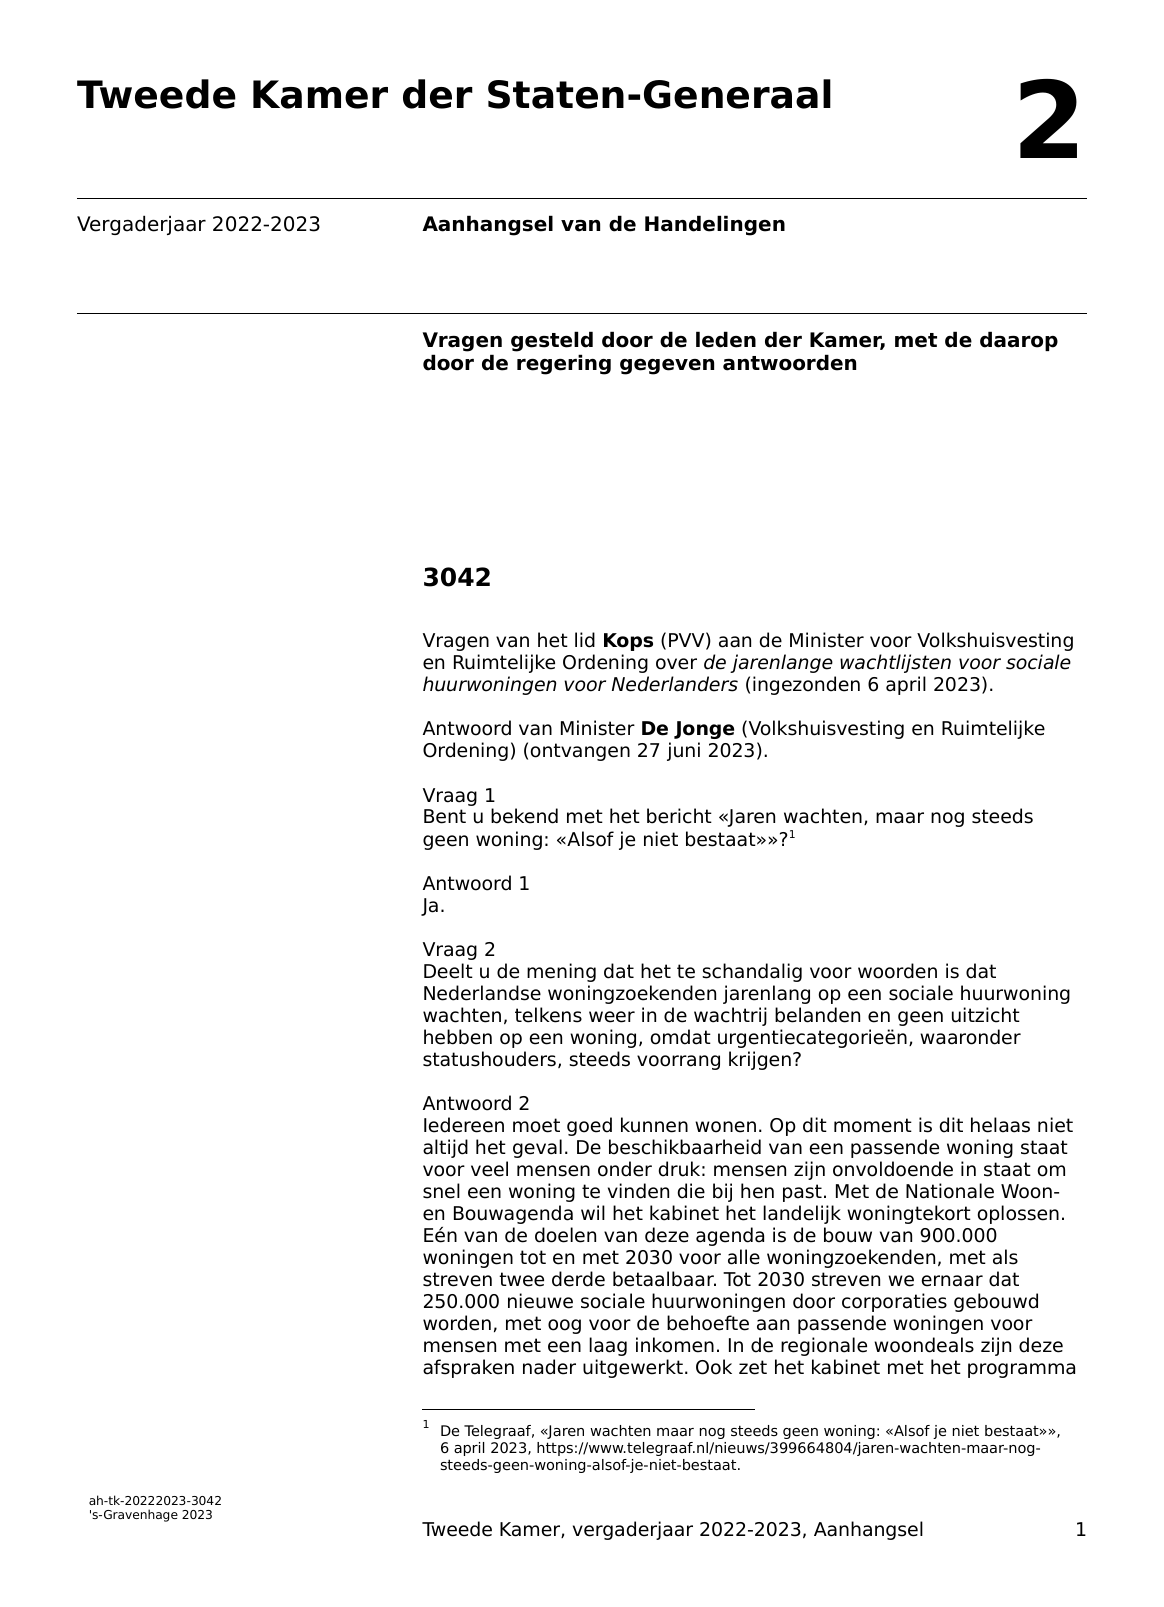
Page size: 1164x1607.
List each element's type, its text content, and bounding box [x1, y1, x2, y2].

text ah-tk-20222023-3042 [88, 1494, 323, 1508]
table_cell [77, 314, 422, 375]
text Iedereen moet goed kunnen wonen. Op dit moment is dit helaas niet altijd het geval. De beschikbaarheid van een passende woning staat voor veel mensen onder druk: mensen zijn onvoldoende in staat om snel een woning te vinden die bij hen past. Met de Nationale Woon- en Bouwagenda wil het kabinet het landelijk woningtekort oplossen. Eén van de doelen van deze agenda is de bouw van 900.000 woningen tot en met 2030 voor alle woningzoekenden, met als streven twee derde betaalbaar. Tot 2030 streven we ernaar dat 250.000 nieuwe sociale huurwoningen door corporaties gebouwd worden, met oog voor de behoefte aan passende woningen voor mensen met een laag inkomen. In de regionale woondeals zijn deze afspraken nader uitgewerkt. Ook zet het kabinet met het programma [422, 1115, 1087, 1378]
table_cell Vragen gesteld door de leden der Kamer, met de daarop door de regering gegeven antwoorden [422, 314, 1087, 375]
text Antwoord 1 [422, 873, 1087, 894]
table_cell Aanhangsel van de Handelingen [422, 199, 1087, 313]
text Deelt u de mening dat het te schandalig voor woorden is dat Nederlandse woningzoekenden jarenlang op een sociale huurwoning wachten, telkens weer in de wachtrij belanden en geen uitzicht hebben op een woning, omdat urgentiecategorieën, waaronder statushouders, steeds voorrang krijgen? [422, 961, 1087, 1071]
table_header 2 [886, 59, 1087, 198]
text De Telegraaf, «Jaren wachten maar nog steeds geen woning: «Alsof je niet bestaat»», 6 april 2023, https://www.telegraaf.nl/nieuws/399664804/jaren-wachten-maar-nog-steeds-geen-woning-alsof-je-niet-bestaat. [422, 1418, 1087, 1474]
text Antwoord 2 [422, 1093, 1087, 1115]
text Ja. [422, 894, 1087, 917]
text Antwoord van Minister De Jonge (Volkshuisvesting en Ruimtelijke Ordening) (ontvangen 27 juni 2023). [422, 718, 1087, 762]
text 3042 [422, 563, 1087, 592]
text Vraag 1 [422, 784, 1087, 806]
text Vragen van het lid Kops (PVV) aan de Minister voor Volkshuisvesting en Ruimtelijke Ordening over de jarenlange wachtlijsten voor sociale huurwoningen voor Nederlanders (ingezonden 6 april 2023). [422, 630, 1087, 696]
text Bent u bekend met het bericht «Jaren wachten, maar nog steeds geen woning: «Alsof je niet bestaat»»? [422, 806, 1087, 850]
text Vraag 2 [422, 939, 1087, 961]
text 's-Gravenhage 2023 [88, 1508, 323, 1522]
table_cell Vergaderjaar 2022-2023 [77, 199, 422, 313]
table_header Tweede Kamer der Staten-Generaal [77, 59, 886, 198]
